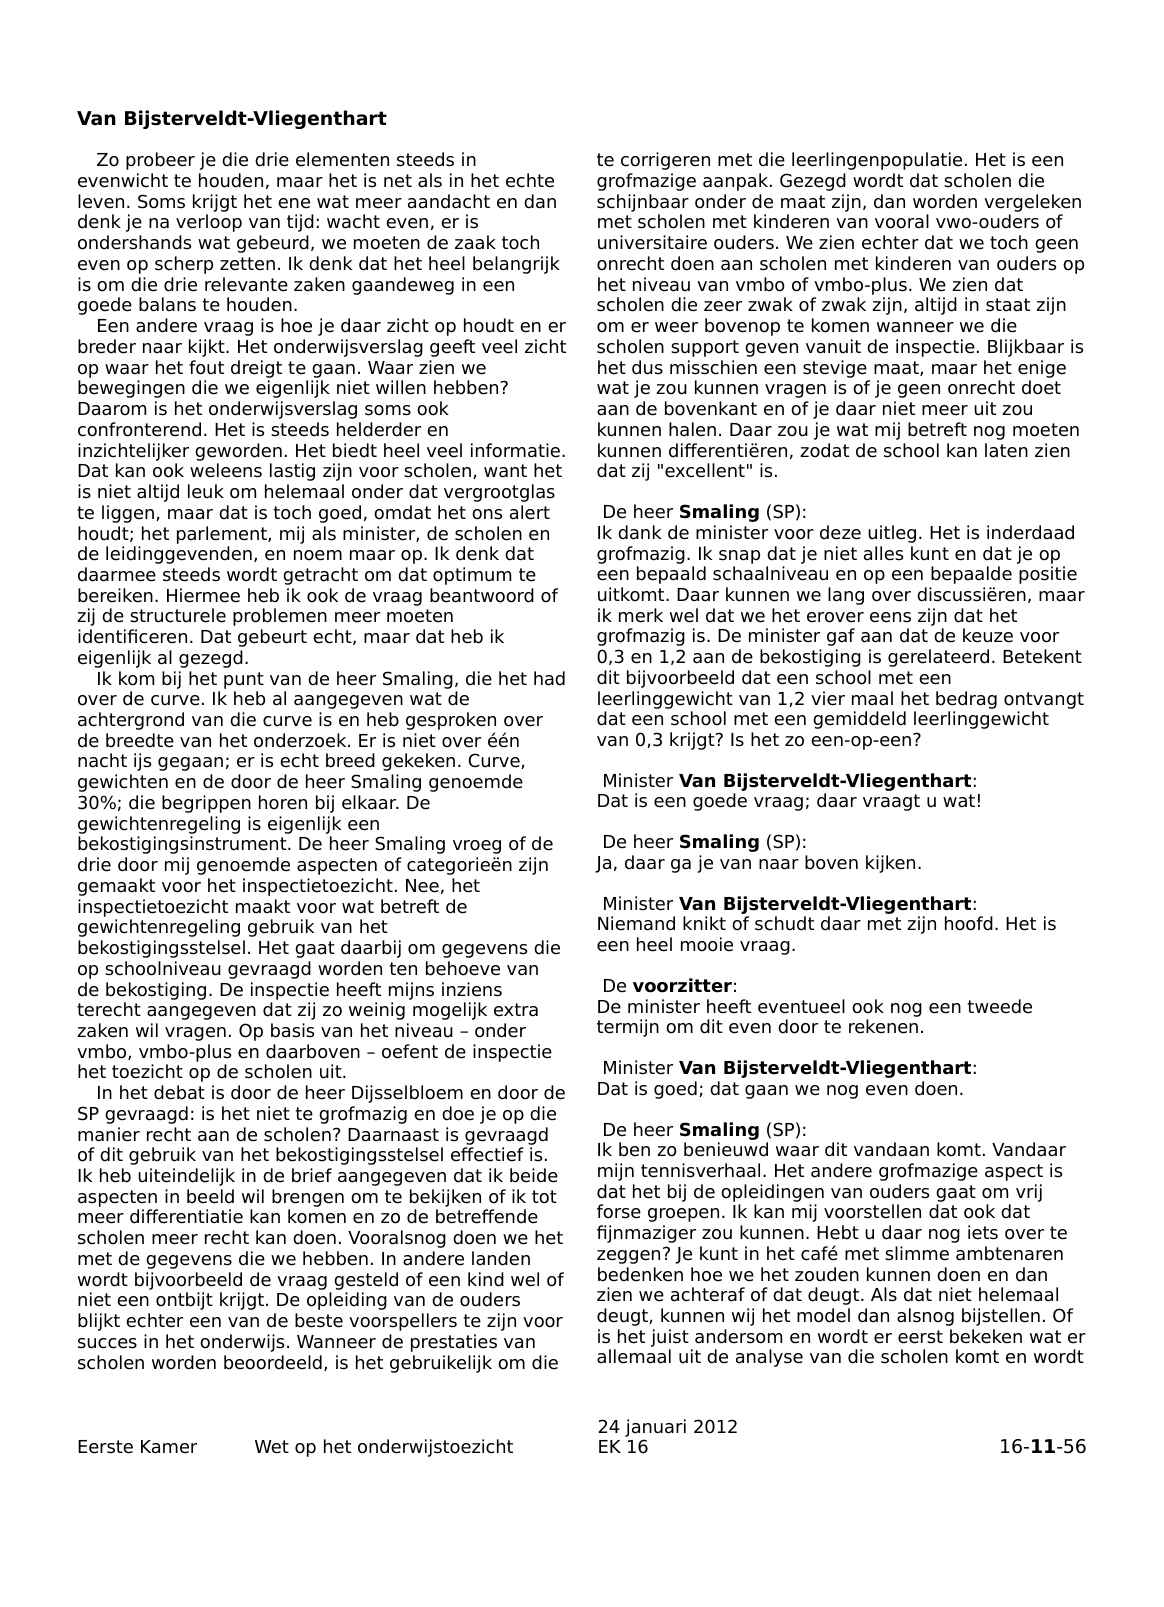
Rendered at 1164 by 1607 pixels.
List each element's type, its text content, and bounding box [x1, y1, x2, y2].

text De minister heeft eventueel ook nog een tweede termijn om dit even door te rekenen. [596, 996, 1087, 1038]
text Ik ben zo benieuwd waar dit vandaan komt. Vandaar mijn tennisverhaal. Het andere grofmazige aspect is dat het bij de opleidingen van ouders gaat om vrij forse groepen. Ik kan mij voorstellen dat ook dat fijnmaziger zou kunnen. Hebt u daar nog iets over te zeggen? Je kunt in het café met slimme ambtenaren bedenken hoe we het zouden kunnen doen en dan zien we achteraf of dat deugt. Als dat niet helemaal deugt, kunnen wij het model dan alsnog bijstellen. Of is het juist andersom en wordt er eerst bekeken wat er allemaal uit de analyse van die scholen komt en wordt [596, 1140, 1087, 1368]
text In het debat is door de heer Dijsselbloem en door de SP gevraagd: is het niet te grofmazig en doe je op die manier recht aan de scholen? Daarnaast is gevraagd of dit gebruik van het bekostigingsstelsel effectief is. Ik heb uiteindelijk in de brief aangegeven dat ik beide aspecten in beeld wil brengen om te bekijken of ik tot meer differentiatie kan komen en zo de betreffende scholen meer recht kan doen. Vooralsnog doen we het met de gegevens die we hebben. In andere landen wordt bijvoorbeeld de vraag gesteld of een kind wel of niet een ontbijt krijgt. De opleiding van de ouders blijkt echter een van de beste voorspellers te zijn voor succes in het onderwijs. Wanneer de prestaties van scholen worden beoordeeld, is het gebruikelijk om die [77, 1083, 567, 1373]
text De heer Smaling (SP): [596, 832, 1087, 853]
text Niemand knikt of schudt daar met zijn hoofd. Het is een heel mooie vraag. [596, 914, 1087, 956]
text Dat is een goede vraag; daar vraagt u wat! [596, 791, 1087, 812]
text Minister Van Bijsterveldt-Vliegenthart: [596, 893, 1087, 914]
text De heer Smaling (SP): [596, 1119, 1087, 1140]
text Ik dank de minister voor deze uitleg. Het is inderdaad grofmazig. Ik snap dat je niet alles kunt en dat je op een bepaald schaalniveau en op een bepaalde positie uitkomt. Daar kunnen we lang over discussiëren, maar ik merk wel dat we het erover eens zijn dat het grofmazig is. De minister gaf aan dat de keuze voor 0,3 en 1,2 aan de bekostiging is gerelateerd. Betekent dit bijvoorbeeld dat een school met een leerlinggewicht van 1,2 vier maal het bedrag ontvangt dat een school met een gemiddeld leerlinggewicht van 0,3 krijgt? Is het zo een-op-een? [596, 523, 1087, 751]
text Dat is goed; dat gaan we nog even doen. [596, 1079, 1087, 1099]
text De voorzitter: [596, 976, 1087, 996]
text De heer Smaling (SP): [596, 502, 1087, 523]
text te corrigeren met die leerlingenpopulatie. Het is een grofmazige aanpak. Gezegd wordt dat scholen die schijnbaar onder de maat zijn, dan worden vergeleken met scholen met kinderen van vooral vwo-ouders of universitaire ouders. We zien echter dat we toch geen onrecht doen aan scholen met kinderen van ouders op het niveau van vmbo of vmbo-plus. We zien dat scholen die zeer zwak of zwak zijn, altijd in staat zijn om er weer bovenop te komen wanneer we die scholen support geven vanuit de inspectie. Blijkbaar is het dus misschien een stevige maat, maar het enige wat je zou kunnen vragen is of je geen onrecht doet aan de bovenkant en of je daar niet meer uit zou kunnen halen. Daar zou je wat mij betreft nog moeten kunnen differentiëren, zodat de school kan laten zien dat zij "excellent" is. [596, 150, 1087, 482]
text Minister Van Bijsterveldt-Vliegenthart: [596, 771, 1087, 791]
text Ja, daar ga je van naar boven kijken. [596, 853, 1087, 873]
text Minister Van Bijsterveldt-Vliegenthart: [596, 1058, 1087, 1079]
text Ik kom bij het punt van de heer Smaling, die het had over de curve. Ik heb al aangegeven wat de achtergrond van die curve is en heb gesproken over de breedte van het onderzoek. Er is niet over één nacht ijs gegaan; er is echt breed gekeken. Curve, gewichten en de door de heer Smaling genoemde 30%; die begrippen horen bij elkaar. De gewichtenregeling is eigenlijk een bekostigingsinstrument. De heer Smaling vroeg of de drie door mij genoemde aspecten of categorieën zijn gemaakt voor het inspectietoezicht. Nee, het inspectietoezicht maakt voor wat betreft de gewichtenregeling gebruik van het bekostigingsstelsel. Het gaat daarbij om gegevens die op schoolniveau gevraagd worden ten behoeve van de bekostiging. De inspectie heeft mijns inziens terecht aangegeven dat zij zo weinig mogelijk extra zaken wil vragen. Op basis van het niveau – onder vmbo, vmbo-plus en daarboven – oefent de inspectie het toezicht op de scholen uit. [77, 668, 567, 1083]
text Een andere vraag is hoe je daar zicht op houdt en er breder naar kijkt. Het onderwijsverslag geeft veel zicht op waar het fout dreigt te gaan. Waar zien we bewegingen die we eigenlijk niet willen hebben? Daarom is het onderwijsverslag soms ook confronterend. Het is steeds helderder en inzichtelijker geworden. Het biedt heel veel informatie. Dat kan ook weleens lastig zijn voor scholen, want het is niet altijd leuk om helemaal onder dat vergrootglas te liggen, maar dat is toch goed, omdat het ons alert houdt; het parlement, mij als minister, de scholen en de leidinggevenden, en noem maar op. Ik denk dat daarmee steeds wordt getracht om dat optimum te bereiken. Hiermee heb ik ook de vraag beantwoord of zij de structurele problemen meer moeten identificeren. Dat gebeurt echt, maar dat heb ik eigenlijk al gezegd. [77, 316, 567, 668]
text Zo probeer je die drie elementen steeds in evenwicht te houden, maar het is net als in het echte leven. Soms krijgt het ene wat meer aandacht en dan denk je na verloop van tijd: wacht even, er is ondershands wat gebeurd, we moeten de zaak toch even op scherp zetten. Ik denk dat het heel belangrijk is om die drie relevante zaken gaandeweg in een goede balans te houden. [77, 150, 567, 316]
